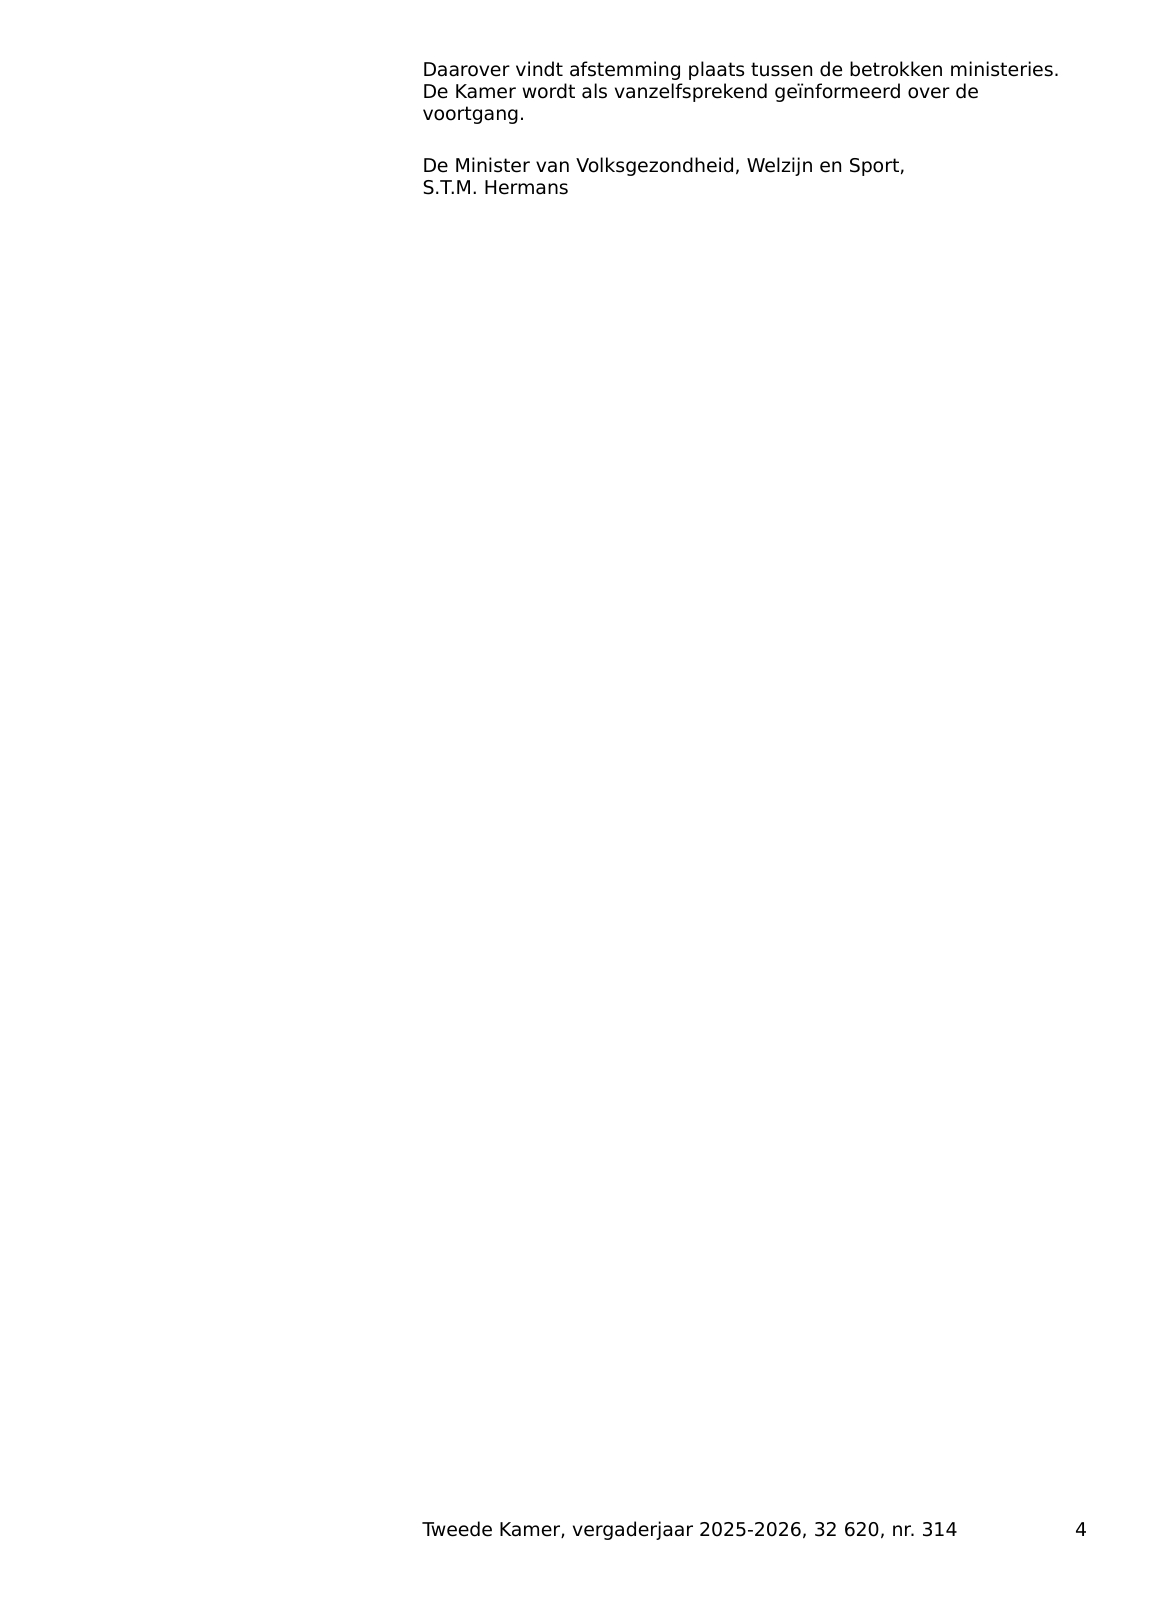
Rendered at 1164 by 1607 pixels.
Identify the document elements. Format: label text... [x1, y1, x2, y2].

text De Minister van Volksgezondheid, Welzijn en Sport, S.T.M. Hermans [422, 155, 1087, 199]
text Daarover vindt afstemming plaats tussen de betrokken ministeries. De Kamer wordt als vanzelfsprekend geïnformeerd over de voortgang. [422, 59, 1087, 125]
